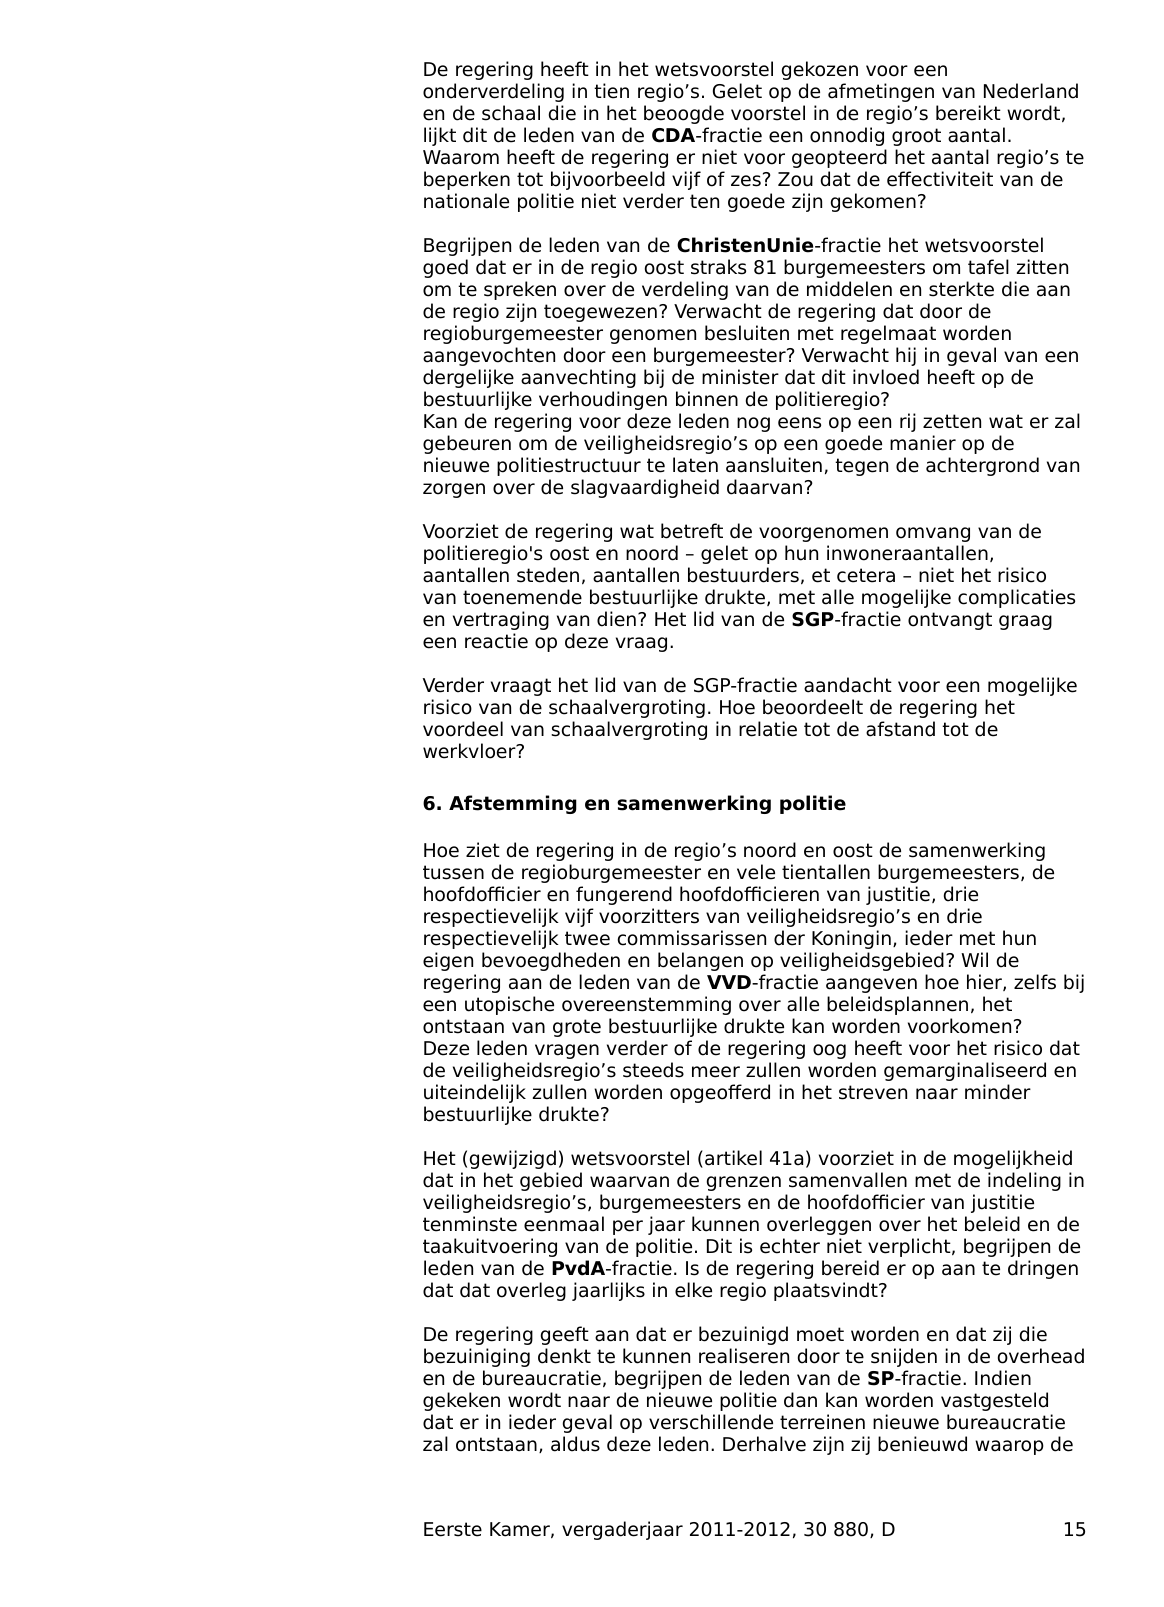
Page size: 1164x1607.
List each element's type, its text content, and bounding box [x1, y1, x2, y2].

text De regering geeft aan dat er bezuinigd moet worden en dat zij die bezuiniging denkt te kunnen realiseren door te snijden in de overhead en de bureaucratie, begrijpen de leden van de SP-fractie. Indien gekeken wordt naar de nieuwe politie dan kan worden vastgesteld dat er in ieder geval op verschillende terreinen nieuwe bureaucratie zal ontstaan, aldus deze leden. Derhalve zijn zij benieuwd waarop de [422, 1324, 1087, 1456]
text Hoe ziet de regering in de regio’s noord en oost de samenwerking tussen de regioburgemeester en vele tientallen burgemeesters, de hoofdofficier en fungerend hoofdofficieren van justitie, drie respectievelijk vijf voorzitters van veiligheidsregio’s en drie respectievelijk twee commissarissen der Koningin, ieder met hun eigen bevoegdheden en belangen op veiligheidsgebied? Wil de regering aan de leden van de VVD-fractie aangeven hoe hier, zelfs bij een utopische overeenstemming over alle beleidsplannen, het ontstaan van grote bestuurlijke drukte kan worden voorkomen? [422, 840, 1087, 1038]
text De regering heeft in het wetsvoorstel gekozen voor een onderverdeling in tien regio’s. Gelet op de afmetingen van Nederland en de schaal die in het beoogde voorstel in de regio’s bereikt wordt, lijkt dit de leden van de CDA-fractie een onnodig groot aantal. Waarom heeft de regering er niet voor geopteerd het aantal regio’s te beperken tot bijvoorbeeld vijf of zes? Zou dat de effectiviteit van de nationale politie niet verder ten goede zijn gekomen? [422, 59, 1087, 213]
text Verder vraagt het lid van de SGP-fractie aandacht voor een mogelijke risico van de schaalvergroting. Hoe beoordeelt de regering het voordeel van schaalvergroting in relatie tot de afstand tot de werkvloer? [422, 675, 1087, 763]
text Kan de regering voor deze leden nog eens op een rij zetten wat er zal gebeuren om de veiligheidsregio’s op een goede manier op de nieuwe politiestructuur te laten aansluiten, tegen de achtergrond van zorgen over de slagvaardigheid daarvan? [422, 411, 1087, 499]
text Begrijpen de leden van de ChristenUnie-fractie het wetsvoorstel goed dat er in de regio oost straks 81 burgemeesters om tafel zitten om te spreken over de verdeling van de middelen en sterkte die aan de regio zijn toegewezen? Verwacht de regering dat door de regioburgemeester genomen besluiten met regelmaat worden aangevochten door een burgemeester? Verwacht hij in geval van een dergelijke aanvechting bij de minister dat dit invloed heeft op de bestuurlijke verhoudingen binnen de politieregio? [422, 235, 1087, 411]
subtitle 6. Afstemming en samenwerking politie [422, 793, 1087, 815]
text Het (gewijzigd) wetsvoorstel (artikel 41a) voorziet in de mogelijkheid dat in het gebied waarvan de grenzen samenvallen met de indeling in veiligheidsregio’s, burgemeesters en de hoofdofficier van justitie tenminste eenmaal per jaar kunnen overleggen over het beleid en de taakuitvoering van de politie. Dit is echter niet verplicht, begrijpen de leden van de PvdA-fractie. Is de regering bereid er op aan te dringen dat dat overleg jaarlijks in elke regio plaatsvindt? [422, 1148, 1087, 1302]
text Deze leden vragen verder of de regering oog heeft voor het risico dat de veiligheidsregio’s steeds meer zullen worden gemarginaliseerd en uiteindelijk zullen worden opgeofferd in het streven naar minder bestuurlijke drukte? [422, 1038, 1087, 1126]
text Voorziet de regering wat betreft de voorgenomen omvang van de politieregio's oost en noord – gelet op hun inwoneraantallen, aantallen steden, aantallen bestuurders, et cetera – niet het risico van toenemende bestuurlijke drukte, met alle mogelijke complicaties en vertraging van dien? Het lid van de SGP-fractie ontvangt graag een reactie op deze vraag. [422, 521, 1087, 653]
